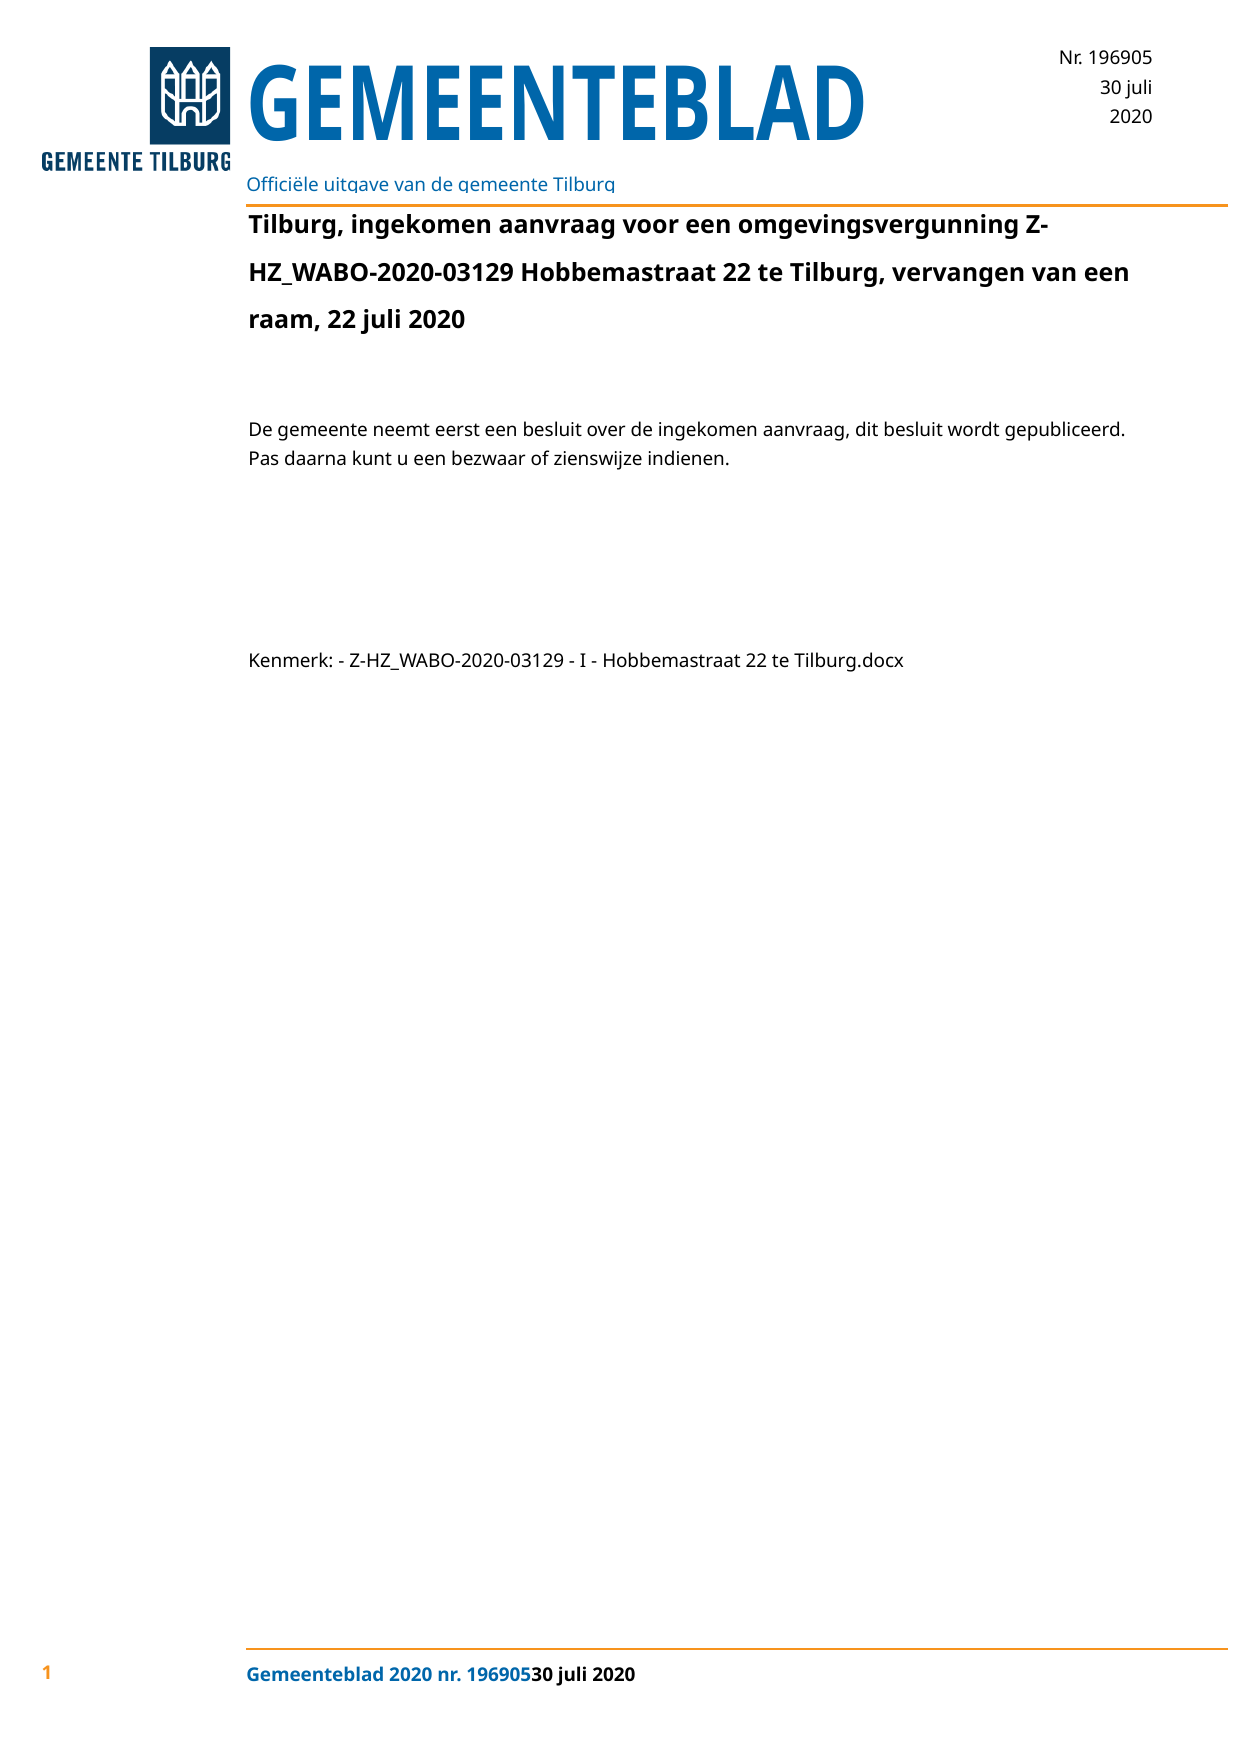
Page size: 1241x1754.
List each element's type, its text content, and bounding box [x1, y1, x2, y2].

text De gemeente neemt eerst een besluit over de ingekomen aanvraag, dit besluit wordt gepubliceerd. Pas daarna kunt u een bezwaar of zienswijze indienen. [248, 416, 1152, 471]
picture [41, 47, 231, 172]
text Kenmerk: - Z-HZ_WABO-2020-03129 - I - Hobbemastraat 22 te Tilburg.docx [248, 647, 1152, 673]
text Tilburg, ingekomen aanvraag voor een omgevingsvergunning Z-HZ_WABO-2020-03129 Hobbemastraat 22 te Tilburg, vervangen van een raam, 22 juli 2020 [248, 207, 1152, 336]
